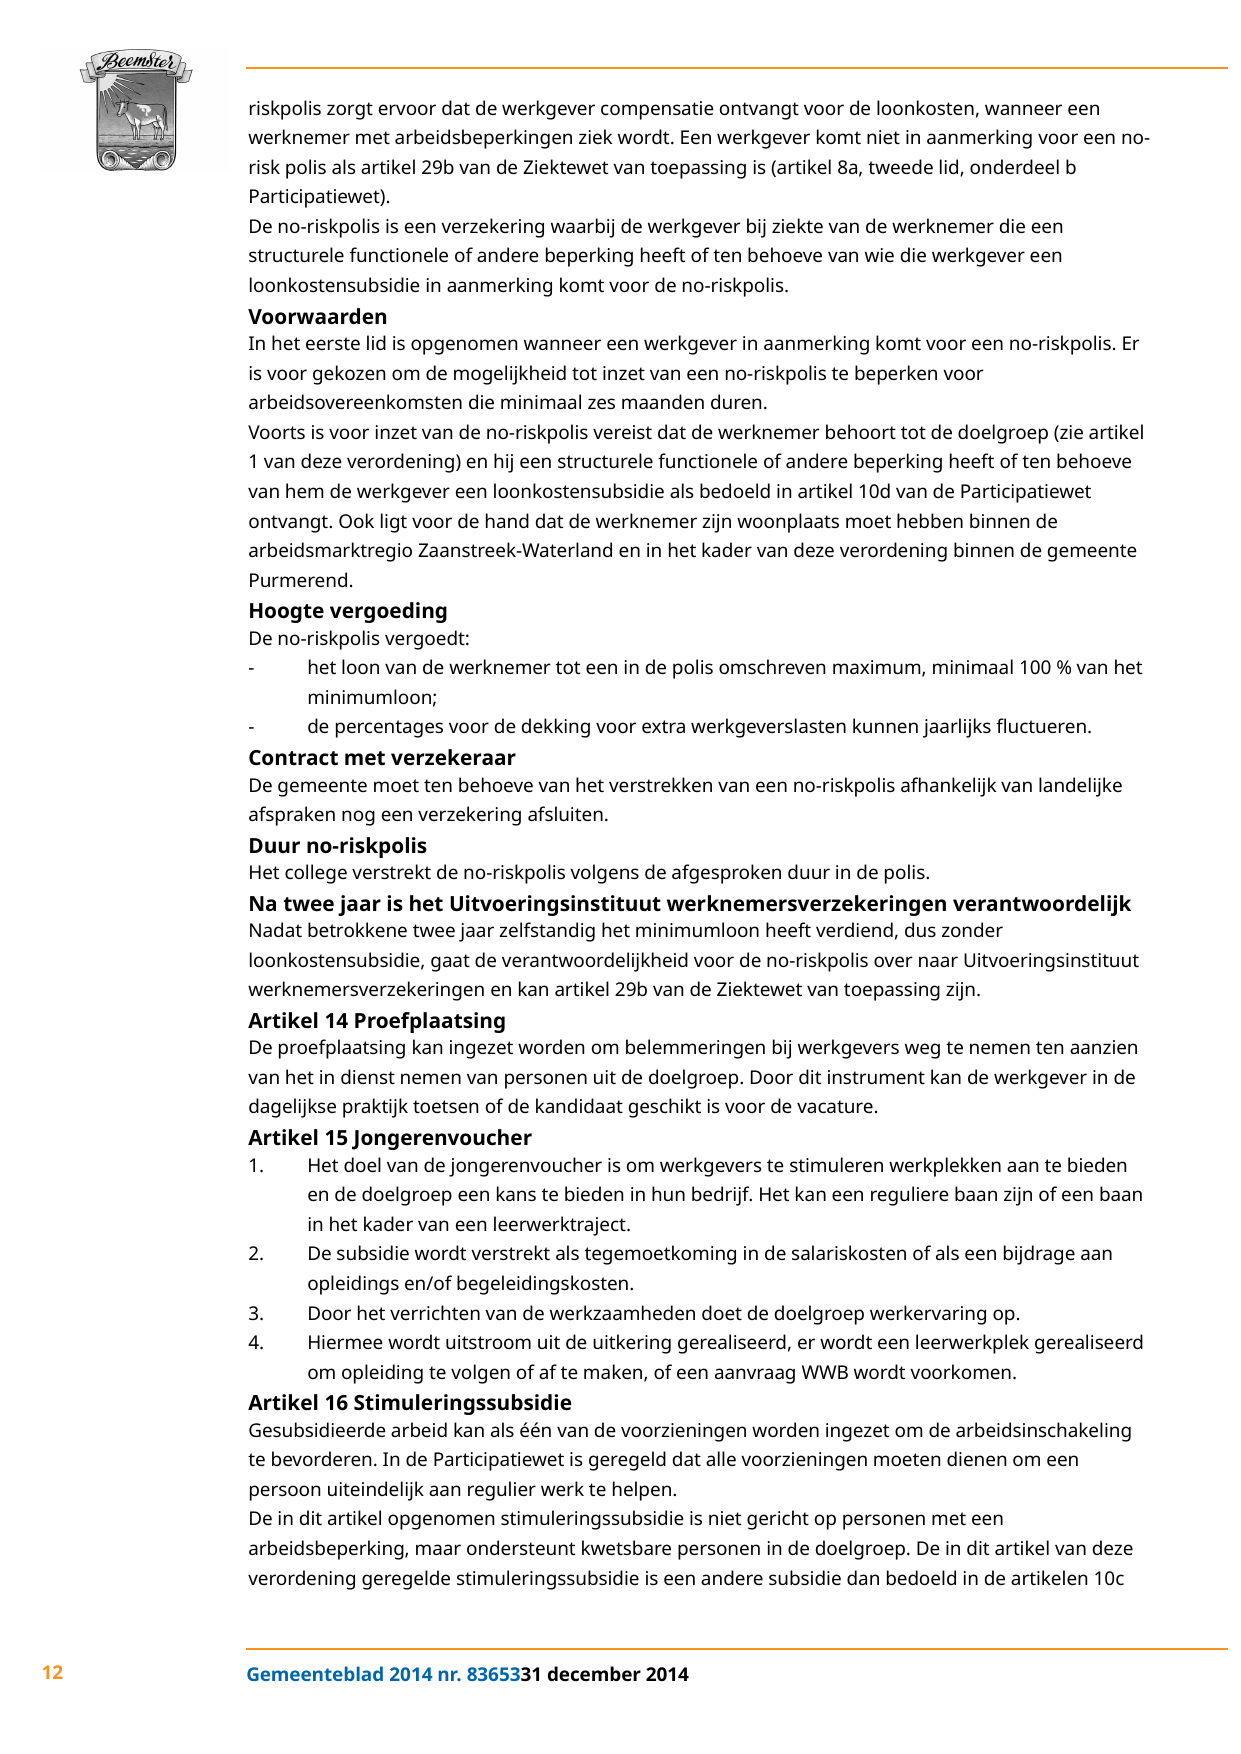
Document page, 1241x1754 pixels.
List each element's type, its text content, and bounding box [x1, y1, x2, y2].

text Contract met verzekeraar [248, 743, 1152, 772]
text De proefplaatsing kan ingezet worden om belemmeringen bij werkgevers weg te nemen ten aanzien van het in dienst nemen van personen uit de doelgroep. Door dit instrument kan de werkgever in de dagelijkse praktijk toetsen of de kandidaat geschikt is voor de vacature. [248, 1034, 1152, 1119]
text De in dit artikel opgenomen stimuleringssubsidie is niet gericht op personen met een arbeidsbeperking, maar ondersteunt kwetsbare personen in de doelgroep. De in dit artikel van deze verordening geregelde stimuleringssubsidie is een andere subsidie dan bedoeld in de artikelen 10c [248, 1506, 1152, 1591]
text Na twee jaar is het Uitvoeringsinstituut werknemersverzekeringen verantwoordelijk [248, 889, 1152, 917]
list het loon van de werknemer tot een in de polis omschreven maximum, minimaal 100 % van het minimumloon; [248, 654, 1152, 710]
text Gesubsidieerde arbeid kan als één van de voorzieningen worden ingezet om de arbeidsinschakeling te bevorderen. In de Participatiewet is geregeld dat alle voorzieningen moeten dienen om een persoon uiteindelijk aan regulier werk te helpen. [248, 1417, 1152, 1502]
text Artikel 15 Jongerenvoucher [248, 1123, 1152, 1152]
text De gemeente moet ten behoeve van het verstrekken van een no-riskpolis afhankelijk van landelijke afspraken nog een verzekering afsluiten. [248, 772, 1152, 827]
text Nadat betrokkene twee jaar zelfstandig het minimumloon heeft verdiend, dus zonder loonkostensubsidie, gaat de verantwoordelijkheid voor de no-riskpolis over naar Uitvoeringsinstituut werknemersverzekeringen en kan artikel 29b van de Ziektewet van toepassing zijn. [248, 917, 1152, 1002]
text Het college verstrekt de no-riskpolis volgens de afgesproken duur in de polis. [248, 859, 1152, 885]
text Hoogte vergoeding [248, 597, 1152, 625]
text riskpolis zorgt ervoor dat de werkgever compensatie ontvangt voor de loonkosten, wanneer een werknemer met arbeidsbeperkingen ziek wordt. Een werkgever komt niet in aanmerking voor een no-risk polis als artikel 29b van de Ziektewet van toepassing is (artikel 8a, tweede lid, onderdeel b Participatiewet). [248, 95, 1152, 209]
picture [41, 47, 231, 172]
list Hiermee wordt uitstroom uit de uitkering gerealiseerd, er wordt een leerwerkplek gerealiseerd om opleiding te volgen of af te maken, of een aanvraag WWB wordt voorkomen. [248, 1329, 1152, 1384]
text De no-riskpolis is een verzekering waarbij de werkgever bij ziekte van de werknemer die een structurele functionele of andere beperking heeft of ten behoeve van wie die werkgever een loonkostensubsidie in aanmerking komt voor de no-riskpolis. [248, 213, 1152, 298]
list Het doel van de jongerenvoucher is om werkgevers te stimuleren werkplekken aan te bieden en de doelgroep een kans te bieden in hun bedrijf. Het kan een reguliere baan zijn of een baan in het kader van een leerwerktraject. [248, 1152, 1152, 1237]
text In het eerste lid is opgenomen wanneer een werkgever in aanmerking komt voor een no-riskpolis. Er is voor gekozen om de mogelijkheid tot inzet van een no-riskpolis te beperken voor arbeidsovereenkomsten die minimaal zes maanden duren. [248, 330, 1152, 415]
text Voorts is voor inzet van de no-riskpolis vereist dat de werknemer behoort tot de doelgroep (zie artikel 1 van deze verordening) en hij een structurele functionele of andere beperking heeft of ten behoeve van hem de werkgever een loonkostensubsidie als bedoeld in artikel 10d van de Participatiewet ontvangt. Ook ligt voor de hand dat de werknemer zijn woonplaats moet hebben binnen de arbeidsmarktregio Zaanstreek-Waterland en in het kader van deze verordening binnen de gemeente Purmerend. [248, 419, 1152, 593]
list de percentages voor de dekking voor extra werkgeverslasten kunnen jaarlijks fluctueren. [248, 714, 1152, 739]
text De no-riskpolis vergoedt: [248, 625, 1152, 651]
text Voorwaarden [248, 302, 1152, 330]
list De subsidie wordt verstrekt als tegemoetkoming in de salariskosten of als een bijdrage aan opleidings en/of begeleidingskosten. [248, 1241, 1152, 1296]
text Duur no-riskpolis [248, 831, 1152, 859]
text Artikel 14 Proefplaatsing [248, 1006, 1152, 1034]
list Door het verrichten van de werkzaamheden doet de doelgroep werkervaring op. [248, 1300, 1152, 1325]
text Artikel 16 Stimuleringssubsidie [248, 1388, 1152, 1417]
